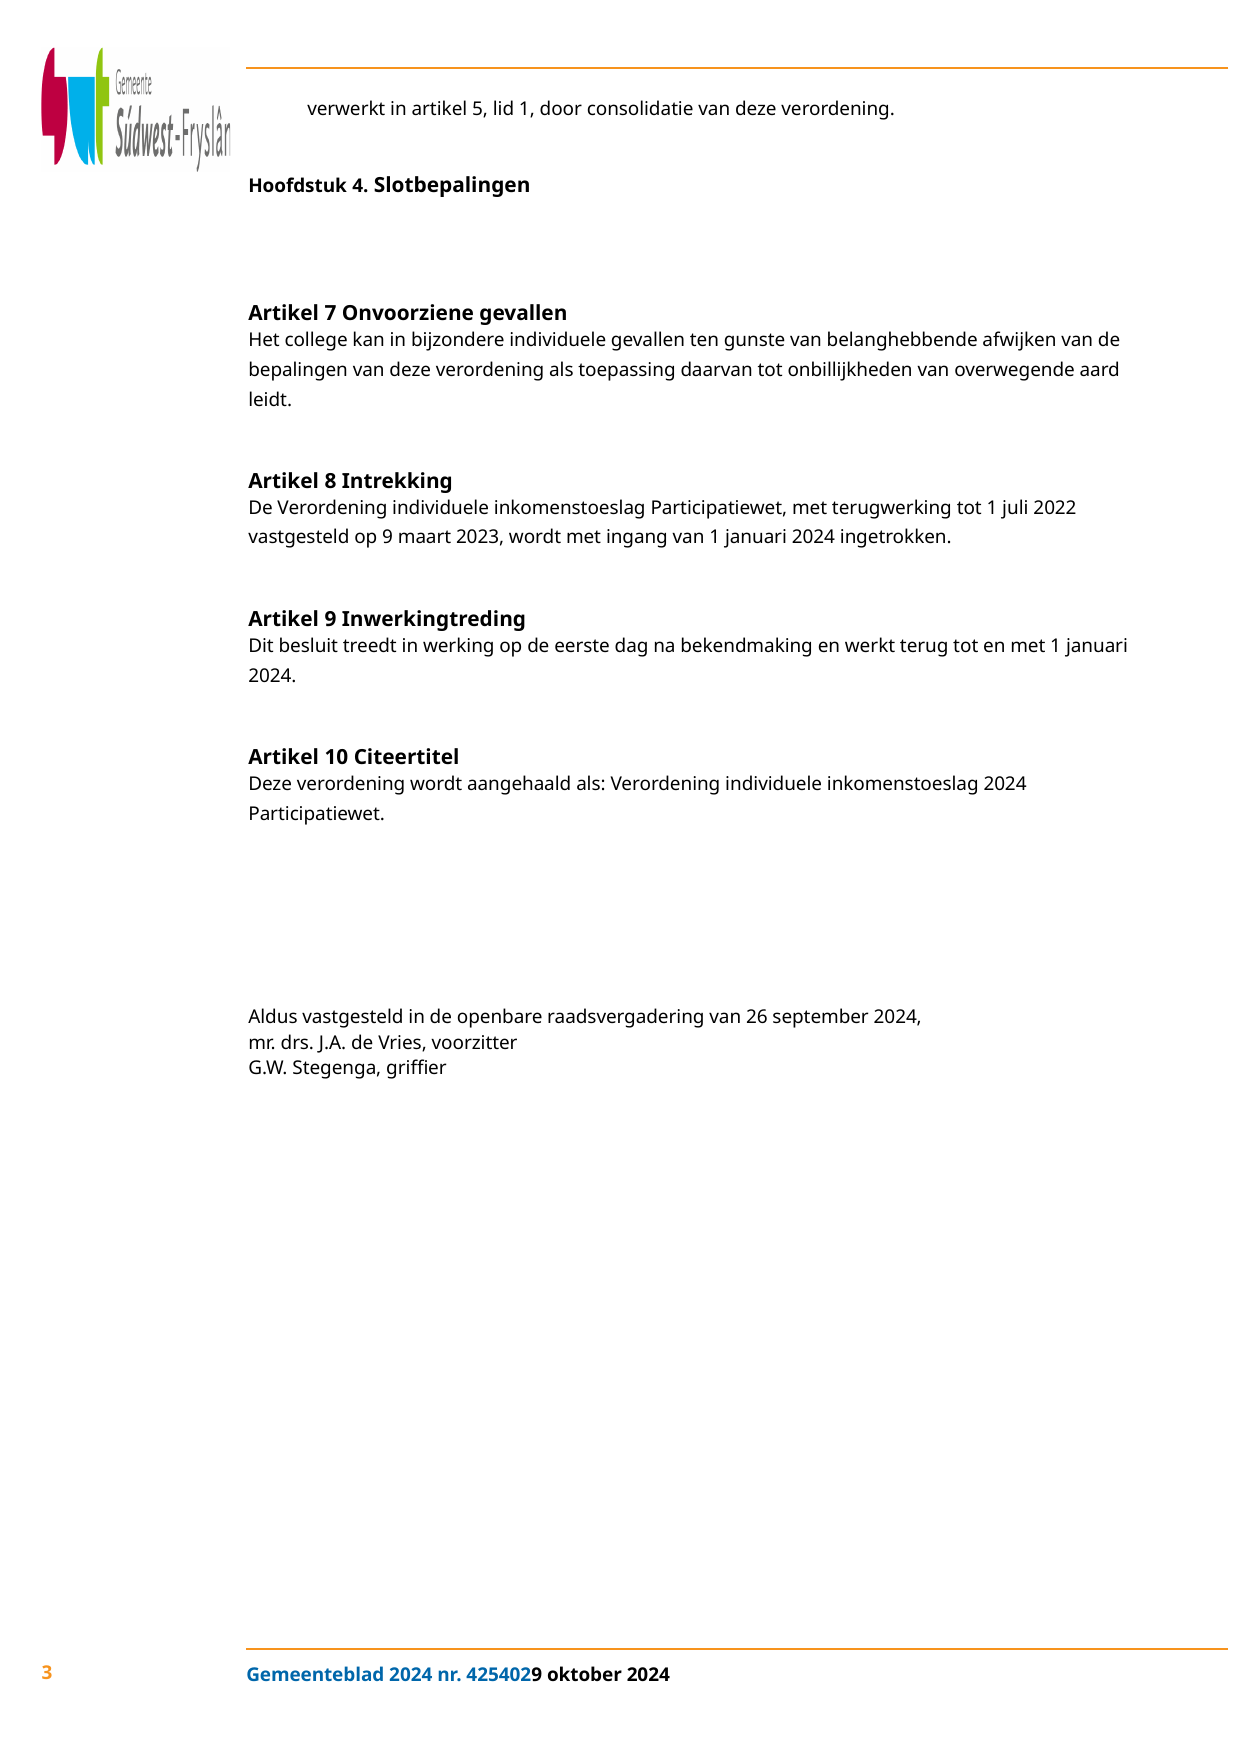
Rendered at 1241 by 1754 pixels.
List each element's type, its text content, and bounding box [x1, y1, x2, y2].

text Het college kan in bijzondere individuele gevallen ten gunste van belanghebbende afwijken van de bepalingen van deze verordening als toepassing daarvan tot onbillijkheden van overwegende aard leidt. [248, 327, 1152, 411]
text Artikel 9 Inwerkingtreding [248, 604, 1152, 632]
text Hoofdstuk 4. Slotbepalingen [248, 170, 1152, 198]
list verwerkt in artikel 5, lid 1, door consolidatie van deze verordening. [248, 95, 1152, 121]
text Artikel 7 Onvoorziene gevallen [248, 298, 1152, 327]
text De Verordening individuele inkomenstoeslag Participatiewet, met terugwerking tot 1 juli 2022 vastgesteld op 9 maart 2023, wordt met ingang van 1 januari 2024 ingetrokken. [248, 494, 1152, 549]
text Dit besluit treedt in werking op de eerste dag na bekendmaking en werkt terug tot en met 1 januari 2024. [248, 632, 1152, 687]
text Artikel 10 Citeertitel [248, 742, 1152, 770]
text Aldus vastgesteld in de openbare raadsvergadering van 26 september 2024, [248, 1003, 1152, 1029]
text G.W. Stegenga, griffier [248, 1054, 1152, 1080]
picture [41, 47, 231, 172]
text Deze verordening wordt aangehaald als: Verordening individuele inkomenstoeslag 2024 Participatiewet. [248, 770, 1152, 826]
text mr. drs. J.A. de Vries, voorzitter [248, 1029, 1152, 1054]
text Artikel 8 Intrekking [248, 466, 1152, 494]
